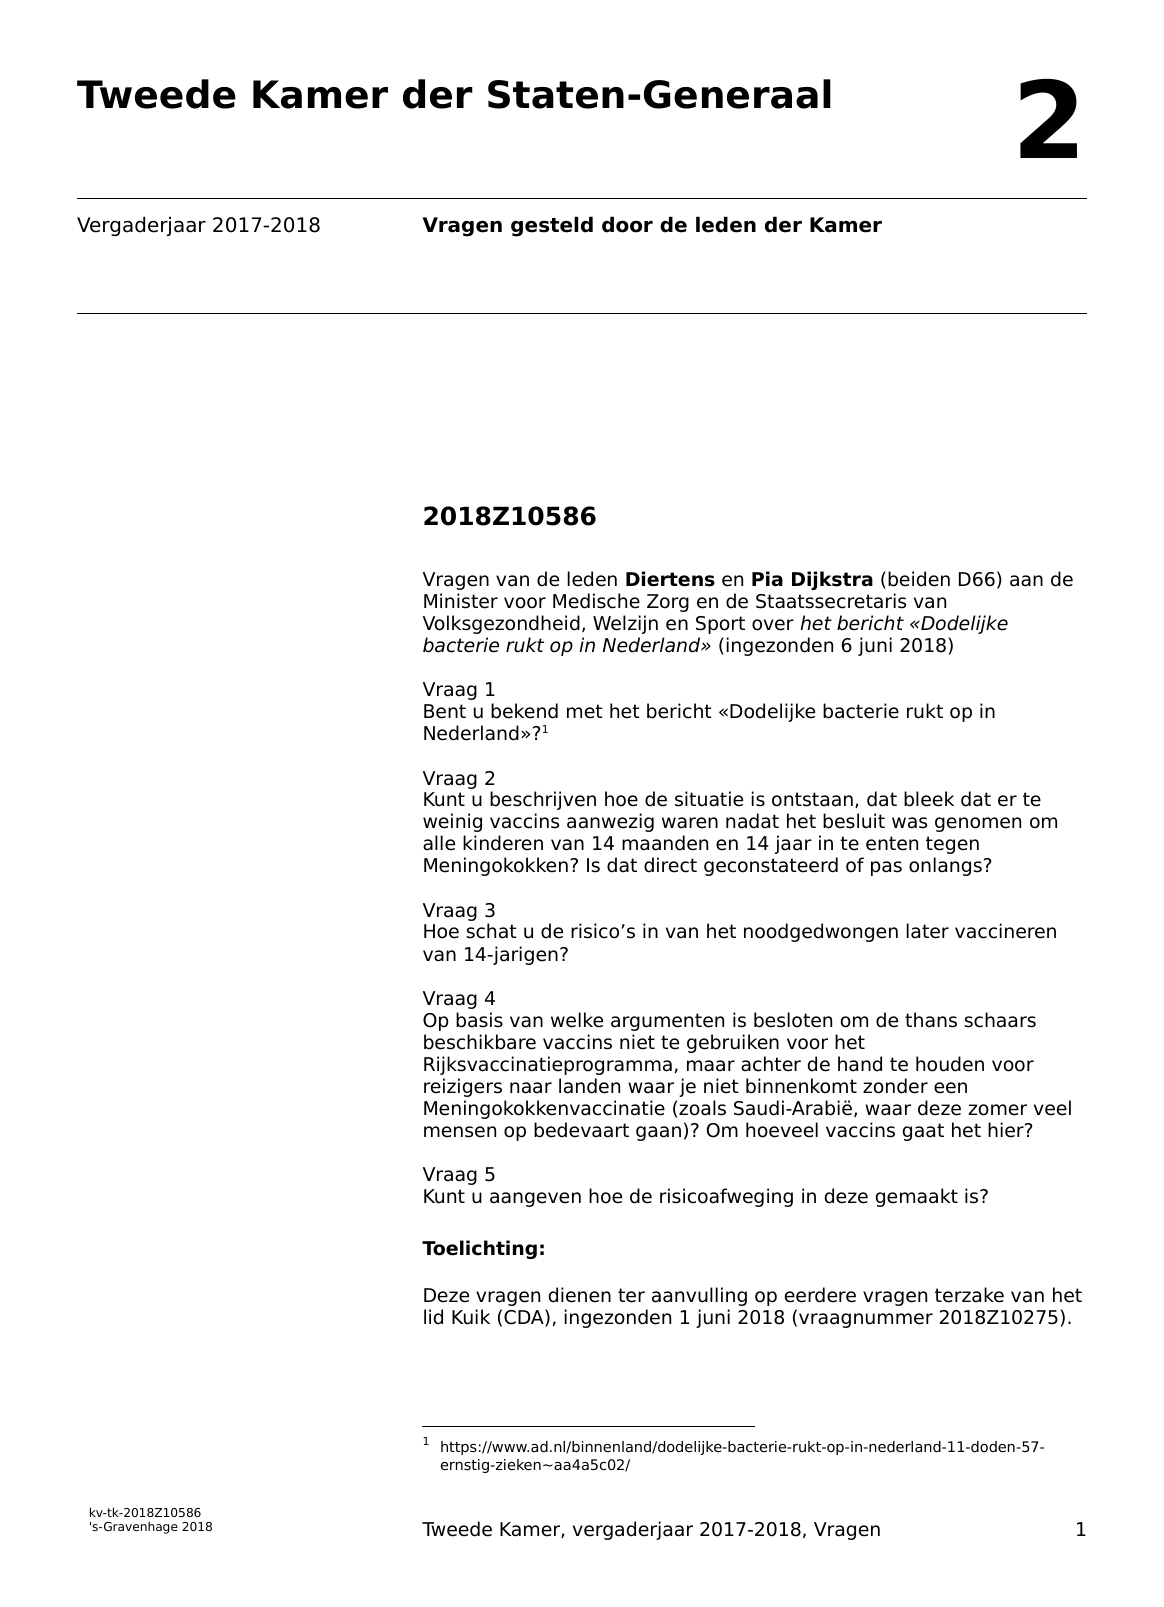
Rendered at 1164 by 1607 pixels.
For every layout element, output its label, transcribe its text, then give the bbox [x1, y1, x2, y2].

subtitle Toelichting: [422, 1238, 1087, 1259]
text Vraag 2 [422, 767, 1087, 789]
table_cell Vragen gesteld door de leden der Kamer [422, 199, 1087, 313]
text https://www.ad.nl/binnenland/dodelijke-bacterie-rukt-op-in-nederland-11-doden-57-ernstig-zieken~aa4a5c02/ [422, 1435, 1087, 1474]
text Deze vragen dienen ter aanvulling op eerdere vragen terzake van het lid Kuik (CDA), ingezonden 1 juni 2018 (vraagnummer 2018Z10275). [422, 1284, 1087, 1328]
text Hoe schat u de risico’s in van het noodgedwongen later vaccineren van 14-jarigen? [422, 921, 1087, 965]
text Vraag 3 [422, 899, 1087, 921]
text Vraag 4 [422, 988, 1087, 1009]
text Vragen van de leden Diertens en Pia Dijkstra (beiden D66) aan de Minister voor Medische Zorg en de Staatssecretaris van Volksgezondheid, Welzijn en Sport over het bericht «Dodelijke bacterie rukt op in Nederland» (ingezonden 6 juni 2018) [422, 569, 1087, 657]
text Vraag 1 [422, 679, 1087, 701]
text Kunt u aangeven hoe de risicoafweging in deze gemaakt is? [422, 1186, 1087, 1208]
text Op basis van welke argumenten is besloten om de thans schaars beschikbare vaccins niet te gebruiken voor het Rijksvaccinatieprogramma, maar achter de hand te houden voor reizigers naar landen waar je niet binnenkomt zonder een Meningokokkenvaccinatie (zoals Saudi-Arabië, waar deze zomer veel mensen op bedevaart gaan)? Om hoeveel vaccins gaat het hier? [422, 1009, 1087, 1141]
text Vraag 5 [422, 1164, 1087, 1186]
table_cell Vergaderjaar 2017-2018 [77, 199, 422, 313]
text 's-Gravenhage 2018 [88, 1520, 323, 1534]
table_header Tweede Kamer der Staten-Generaal [77, 59, 886, 198]
text Bent u bekend met het bericht «Dodelijke bacterie rukt op in Nederland»? [422, 701, 1087, 745]
text kv-tk-2018Z10586 [88, 1506, 323, 1520]
text 2018Z10586 [422, 502, 1087, 531]
table_header 2 [886, 59, 1087, 198]
text Kunt u beschrijven hoe de situatie is ontstaan, dat bleek dat er te weinig vaccins aanwezig waren nadat het besluit was genomen om alle kinderen van 14 maanden en 14 jaar in te enten tegen Meningokokken? Is dat direct geconstateerd of pas onlangs? [422, 789, 1087, 877]
